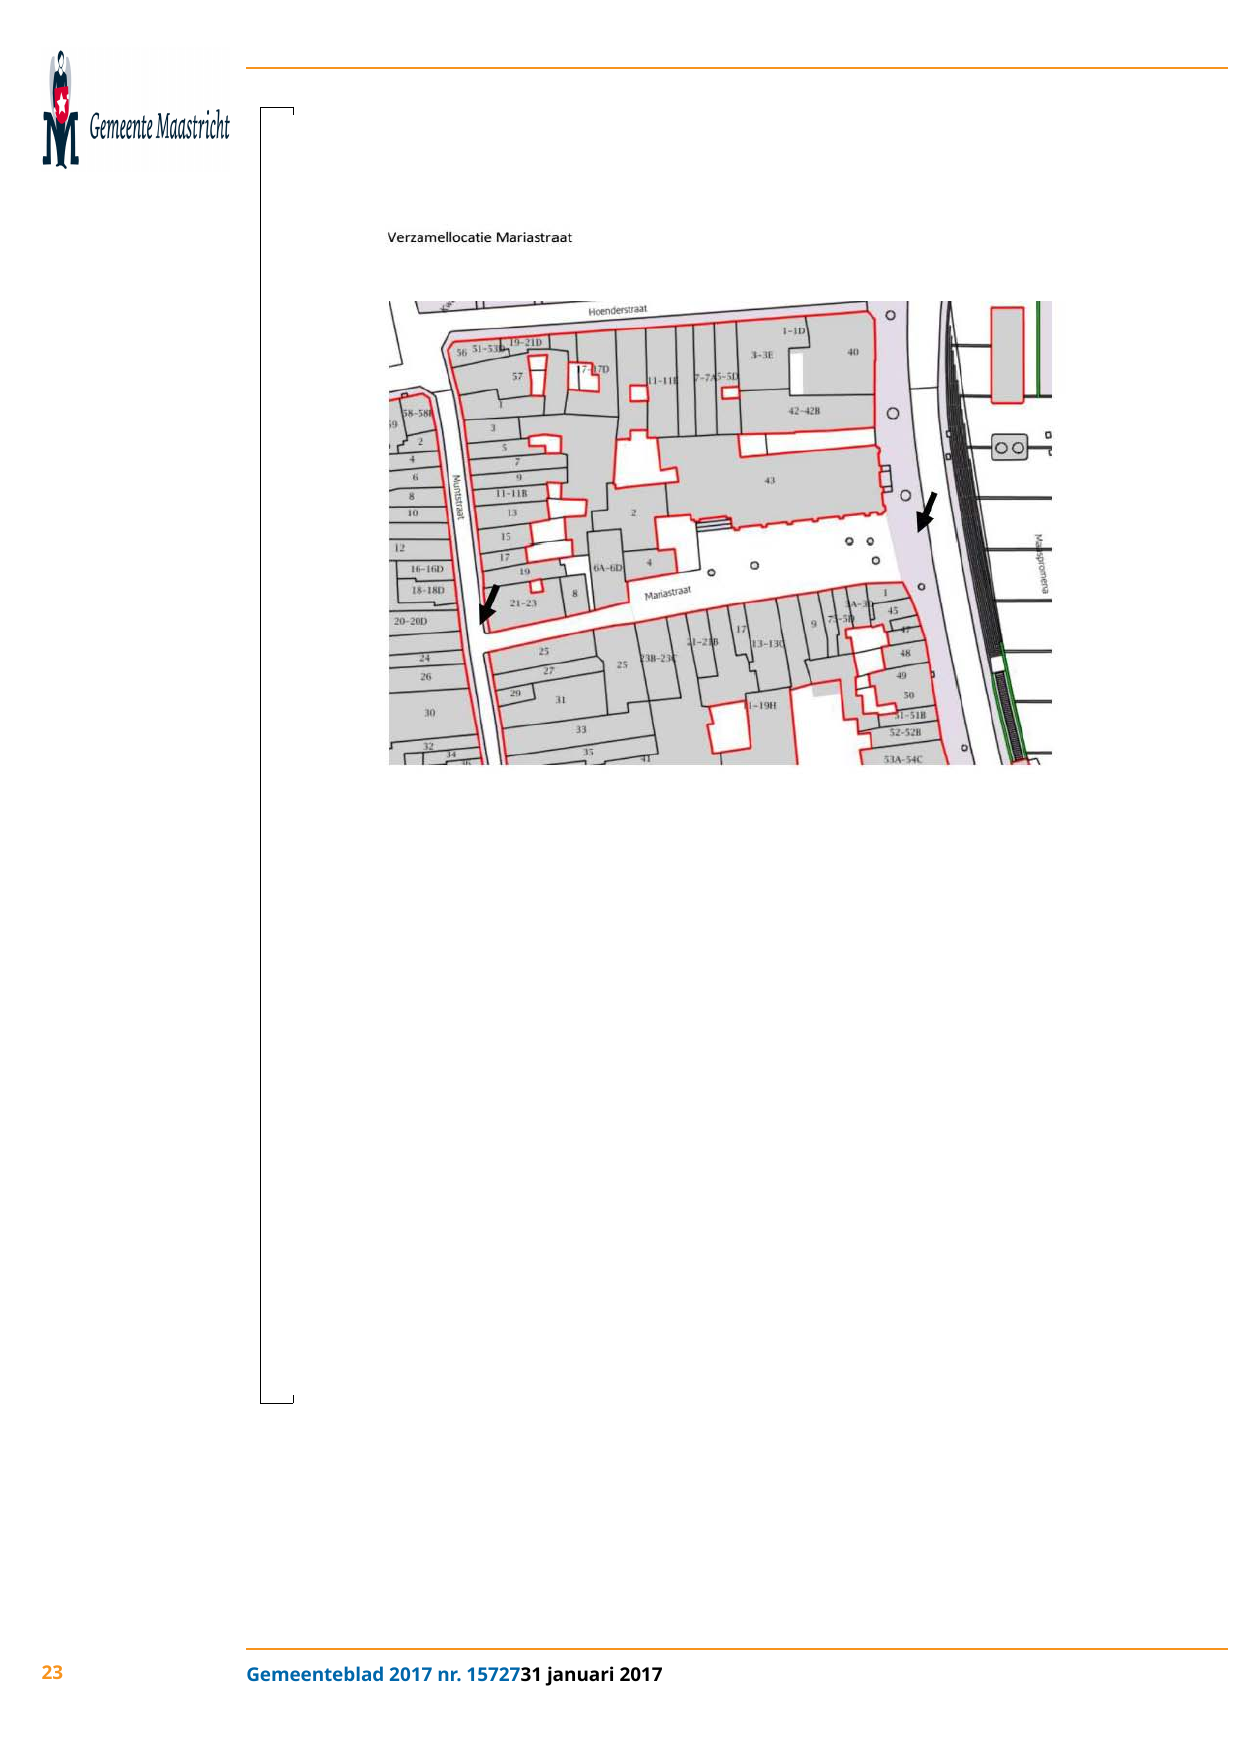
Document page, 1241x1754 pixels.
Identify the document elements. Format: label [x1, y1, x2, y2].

picture [268, 115, 1173, 1395]
picture [41, 47, 231, 172]
